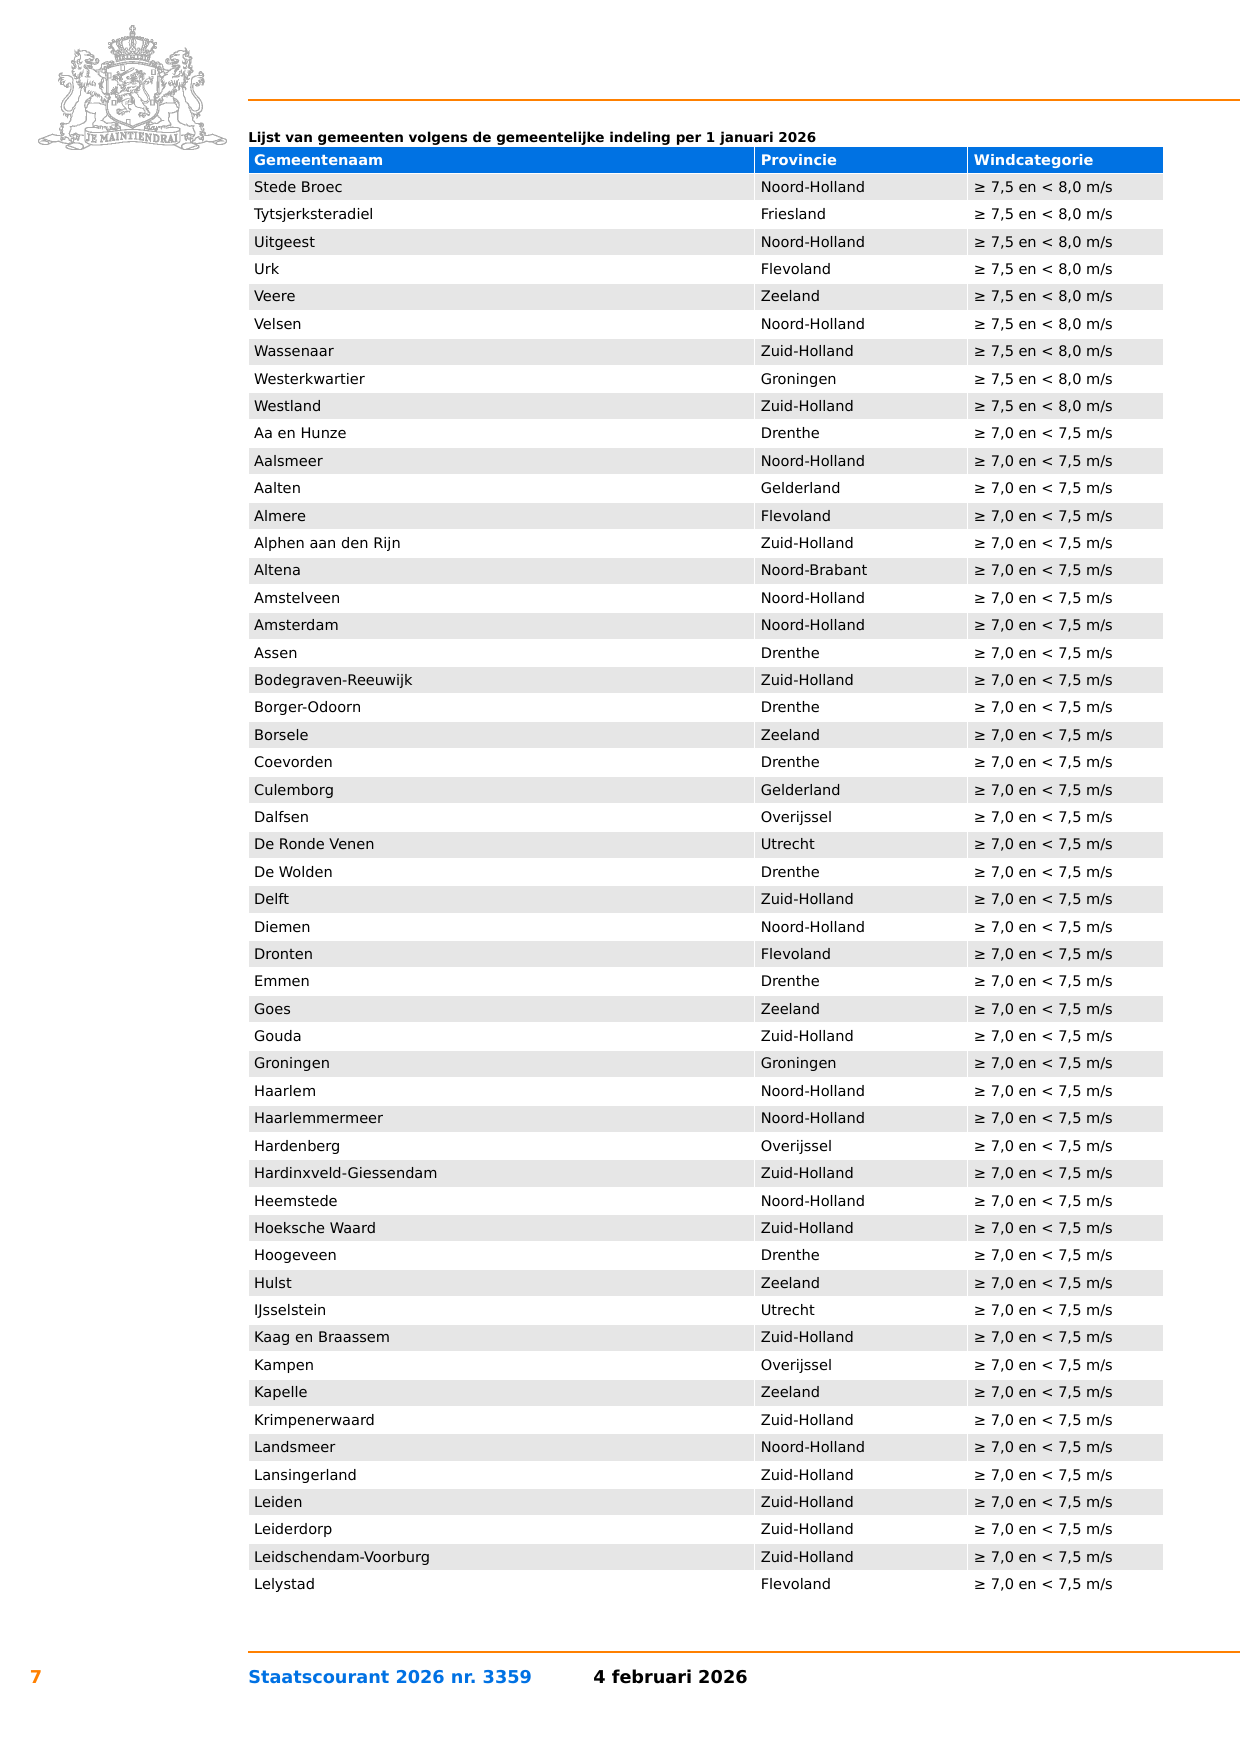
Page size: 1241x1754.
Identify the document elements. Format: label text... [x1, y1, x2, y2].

table_cell Zuid-Holland [755, 1462, 967, 1488]
table_cell Overijssel [755, 1352, 967, 1378]
table_cell Drenthe [755, 421, 967, 447]
table_cell Haarlemmermeer [249, 1106, 754, 1132]
table_cell Amsterdam [249, 613, 754, 639]
table_cell Leiderdorp [249, 1516, 754, 1543]
table_cell ≥ 7,0 en < 7,5 m/s [968, 1106, 1163, 1132]
table_cell Hoogeveen [249, 1243, 754, 1269]
table_cell Diemen [249, 914, 754, 940]
table_cell ≥ 7,0 en < 7,5 m/s [968, 1516, 1163, 1543]
table_cell Zuid-Holland [755, 1489, 967, 1515]
table_cell ≥ 7,0 en < 7,5 m/s [968, 1352, 1163, 1378]
table_cell Zuid-Holland [755, 1544, 967, 1570]
table_cell Assen [249, 640, 754, 666]
table_cell Overijssel [755, 1133, 967, 1159]
table_cell Borsele [249, 722, 754, 748]
table_cell Noord-Holland [755, 1188, 967, 1214]
table_cell ≥ 7,0 en < 7,5 m/s [968, 749, 1163, 776]
table_cell Aalten [249, 475, 754, 502]
table_cell ≥ 7,5 en < 8,0 m/s [968, 366, 1163, 392]
table_cell Delft [249, 886, 754, 913]
table_cell Altena [249, 558, 754, 584]
table_cell Tytsjerksteradiel [249, 201, 754, 228]
table_cell ≥ 7,5 en < 8,0 m/s [968, 311, 1163, 337]
table_cell ≥ 7,0 en < 7,5 m/s [968, 1270, 1163, 1296]
table_cell Zeeland [755, 284, 967, 310]
table_cell ≥ 7,0 en < 7,5 m/s [968, 832, 1163, 858]
table_cell ≥ 7,0 en < 7,5 m/s [968, 777, 1163, 803]
table_cell ≥ 7,0 en < 7,5 m/s [968, 1023, 1163, 1050]
table_cell Zuid-Holland [755, 1325, 967, 1351]
table_cell Groningen [249, 1051, 754, 1077]
table_cell ≥ 7,0 en < 7,5 m/s [968, 1215, 1163, 1241]
table_cell Landsmeer [249, 1434, 754, 1461]
table_cell Leiden [249, 1489, 754, 1515]
table_cell IJsselstein [249, 1297, 754, 1324]
table_cell ≥ 7,0 en < 7,5 m/s [968, 503, 1163, 529]
table_cell Westland [249, 393, 754, 419]
table_cell Hulst [249, 1270, 754, 1296]
table_cell Noord-Holland [755, 1106, 967, 1132]
table_cell ≥ 7,5 en < 8,0 m/s [968, 393, 1163, 419]
table_cell ≥ 7,0 en < 7,5 m/s [968, 1188, 1163, 1214]
table_cell Noord-Holland [755, 311, 967, 337]
table_cell ≥ 7,0 en < 7,5 m/s [968, 667, 1163, 693]
table_cell Lansingerland [249, 1462, 754, 1488]
table_cell ≥ 7,0 en < 7,5 m/s [968, 558, 1163, 584]
table_cell ≥ 7,0 en < 7,5 m/s [968, 640, 1163, 666]
table_cell ≥ 7,0 en < 7,5 m/s [968, 969, 1163, 995]
table_cell ≥ 7,0 en < 7,5 m/s [968, 613, 1163, 639]
table_cell Zuid-Holland [755, 393, 967, 419]
table_cell Drenthe [755, 1243, 967, 1269]
table_cell Hardenberg [249, 1133, 754, 1159]
table_cell Wassenaar [249, 339, 754, 365]
table_cell Coevorden [249, 749, 754, 776]
table_cell Veere [249, 284, 754, 310]
table_cell ≥ 7,0 en < 7,5 m/s [968, 1380, 1163, 1406]
table_cell ≥ 7,5 en < 8,0 m/s [968, 256, 1163, 283]
table_cell Zuid-Holland [755, 667, 967, 693]
table_cell ≥ 7,0 en < 7,5 m/s [968, 859, 1163, 885]
table_cell Utrecht [755, 1297, 967, 1324]
table_cell Dalfsen [249, 804, 754, 831]
table_cell Almere [249, 503, 754, 529]
table_cell ≥ 7,0 en < 7,5 m/s [968, 1544, 1163, 1570]
table_cell Leidschendam-Voorburg [249, 1544, 754, 1570]
table_cell Noord-Holland [755, 1078, 967, 1104]
table_cell Noord-Holland [755, 229, 967, 255]
table_cell Drenthe [755, 859, 967, 885]
table_cell ≥ 7,0 en < 7,5 m/s [968, 1078, 1163, 1104]
table_cell Haarlem [249, 1078, 754, 1104]
table_cell ≥ 7,0 en < 7,5 m/s [968, 996, 1163, 1022]
table_cell Noord-Holland [755, 1434, 967, 1461]
table_cell Noord-Holland [755, 613, 967, 639]
table_cell ≥ 7,0 en < 7,5 m/s [968, 1325, 1163, 1351]
table_cell Kapelle [249, 1380, 754, 1406]
table_cell ≥ 7,0 en < 7,5 m/s [968, 448, 1163, 474]
table_cell ≥ 7,0 en < 7,5 m/s [968, 804, 1163, 831]
table_cell Zuid-Holland [755, 1023, 967, 1050]
table_cell Zuid-Holland [755, 1160, 967, 1187]
table_cell Friesland [755, 201, 967, 228]
table_cell ≥ 7,0 en < 7,5 m/s [968, 421, 1163, 447]
table_cell Noord-Holland [755, 448, 967, 474]
table_cell Dronten [249, 941, 754, 967]
table_cell Overijssel [755, 804, 967, 831]
table_cell ≥ 7,0 en < 7,5 m/s [968, 914, 1163, 940]
table_cell Kampen [249, 1352, 754, 1378]
table_cell ≥ 7,0 en < 7,5 m/s [968, 1297, 1163, 1324]
table_cell Bodegraven-Reeuwijk [249, 667, 754, 693]
table_cell Gemeentenaam [249, 147, 754, 173]
table_cell ≥ 7,0 en < 7,5 m/s [968, 585, 1163, 611]
table_cell ≥ 7,0 en < 7,5 m/s [968, 1571, 1163, 1598]
table_cell De Ronde Venen [249, 832, 754, 858]
table_cell Hardinxveld-Giessendam [249, 1160, 754, 1187]
table_cell Gouda [249, 1023, 754, 1050]
table_cell Provincie [755, 147, 967, 173]
table_cell ≥ 7,0 en < 7,5 m/s [968, 1133, 1163, 1159]
table_cell Kaag en Braassem [249, 1325, 754, 1351]
table_cell Gelderland [755, 777, 967, 803]
table_cell Gelderland [755, 475, 967, 502]
table_cell Urk [249, 256, 754, 283]
table_cell ≥ 7,0 en < 7,5 m/s [968, 530, 1163, 557]
table_cell Stede Broec [249, 174, 754, 200]
table_cell Emmen [249, 969, 754, 995]
table_cell Noord-Holland [755, 174, 967, 200]
table_cell ≥ 7,0 en < 7,5 m/s [968, 1051, 1163, 1077]
table_cell ≥ 7,0 en < 7,5 m/s [968, 1434, 1163, 1461]
table_cell Flevoland [755, 256, 967, 283]
table_cell Zuid-Holland [755, 1516, 967, 1543]
picture [38, 25, 227, 150]
table_cell Drenthe [755, 749, 967, 776]
table_cell ≥ 7,5 en < 8,0 m/s [968, 174, 1163, 200]
table_cell Goes [249, 996, 754, 1022]
table_cell ≥ 7,0 en < 7,5 m/s [968, 1462, 1163, 1488]
table_cell De Wolden [249, 859, 754, 885]
table_cell ≥ 7,5 en < 8,0 m/s [968, 201, 1163, 228]
table_cell Groningen [755, 1051, 967, 1077]
table_cell Groningen [755, 366, 967, 392]
table_cell Drenthe [755, 640, 967, 666]
table_cell ≥ 7,0 en < 7,5 m/s [968, 1407, 1163, 1433]
table_cell Borger-Odoorn [249, 695, 754, 721]
table_cell Flevoland [755, 1571, 967, 1598]
table_cell Aalsmeer [249, 448, 754, 474]
table_cell Heemstede [249, 1188, 754, 1214]
table_cell Windcategorie [968, 147, 1163, 173]
table_cell Amstelveen [249, 585, 754, 611]
table_cell ≥ 7,0 en < 7,5 m/s [968, 1160, 1163, 1187]
table_cell Lelystad [249, 1571, 754, 1598]
table_cell ≥ 7,0 en < 7,5 m/s [968, 886, 1163, 913]
table_cell Noord-Holland [755, 914, 967, 940]
table_cell Aa en Hunze [249, 421, 754, 447]
table_cell Zeeland [755, 1270, 967, 1296]
table_cell Uitgeest [249, 229, 754, 255]
table_cell Flevoland [755, 503, 967, 529]
table_cell Culemborg [249, 777, 754, 803]
table_header Lijst van gemeenten volgens de gemeentelijke indeling per 1 januari 2026 [248, 130, 1163, 146]
table_cell Krimpenerwaard [249, 1407, 754, 1433]
table_cell Drenthe [755, 695, 967, 721]
table_cell Velsen [249, 311, 754, 337]
table_cell ≥ 7,0 en < 7,5 m/s [968, 722, 1163, 748]
table_cell Hoeksche Waard [249, 1215, 754, 1241]
table_cell Zeeland [755, 722, 967, 748]
table_cell Drenthe [755, 969, 967, 995]
table_cell Westerkwartier [249, 366, 754, 392]
table_cell Noord-Holland [755, 585, 967, 611]
table_cell Zeeland [755, 1380, 967, 1406]
table_cell ≥ 7,5 en < 8,0 m/s [968, 339, 1163, 365]
table_cell Zuid-Holland [755, 1215, 967, 1241]
table_cell Zuid-Holland [755, 339, 967, 365]
table_cell ≥ 7,5 en < 8,0 m/s [968, 284, 1163, 310]
table_cell Flevoland [755, 941, 967, 967]
table_cell Zuid-Holland [755, 886, 967, 913]
table_cell Alphen aan den Rijn [249, 530, 754, 557]
table_cell Zuid-Holland [755, 530, 967, 557]
table_cell ≥ 7,5 en < 8,0 m/s [968, 229, 1163, 255]
table_cell Zuid-Holland [755, 1407, 967, 1433]
table_cell ≥ 7,0 en < 7,5 m/s [968, 695, 1163, 721]
table_cell ≥ 7,0 en < 7,5 m/s [968, 1489, 1163, 1515]
table_cell ≥ 7,0 en < 7,5 m/s [968, 1243, 1163, 1269]
table_cell Zeeland [755, 996, 967, 1022]
table_cell Utrecht [755, 832, 967, 858]
table_cell ≥ 7,0 en < 7,5 m/s [968, 475, 1163, 502]
table_cell ≥ 7,0 en < 7,5 m/s [968, 941, 1163, 967]
table_cell Noord-Brabant [755, 558, 967, 584]
